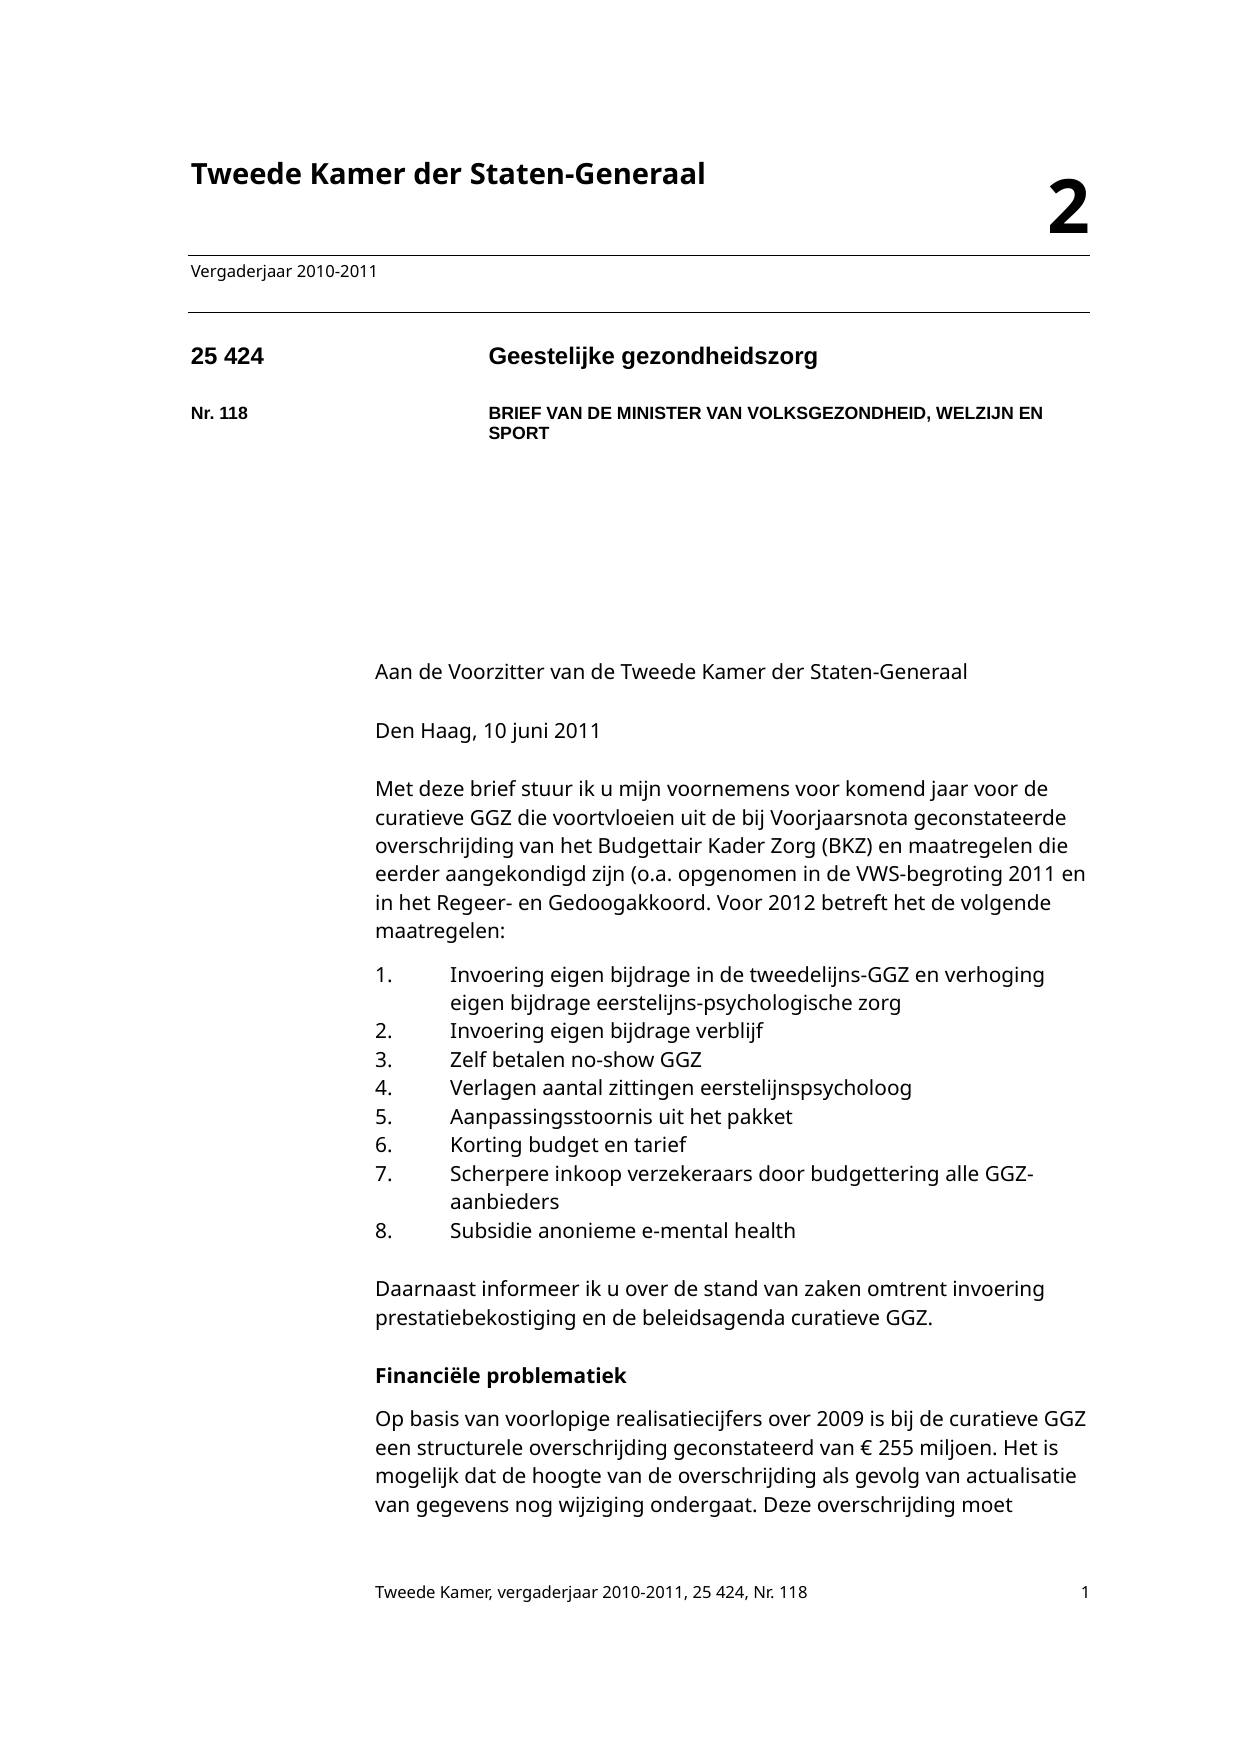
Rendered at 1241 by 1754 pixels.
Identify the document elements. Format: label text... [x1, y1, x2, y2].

text Op basis van voorlopige realisatiecijfers over 2009 is bij de curatieve GGZ een structurele overschrijding geconstateerd van € 255 miljoen. Het is mogelijk dat de hoogte van de overschrijding als gevolg van actualisatie van gegevens nog wijziging ondergaat. Deze overschrijding moet [375, 1404, 1090, 1518]
list Scherpere inkoop verzekeraars door budgettering alle GGZ-aanbieders [375, 1159, 1090, 1216]
list Verlagen aantal zittingen eerstelijnspsycholoog [375, 1073, 1090, 1102]
table_cell 25 424 [188, 339, 485, 399]
table_header 2 [910, 150, 1090, 255]
text Den Haag, 10 juni 2011 [375, 716, 1090, 744]
text Aan de Voorzitter van de Tweede Kamer der Staten-Generaal [375, 657, 1090, 686]
list Invoering eigen bijdrage in de tweedelijns-GGZ en verhoging eigen bijdrage eerstelijns-psychologische zorg [375, 960, 1090, 1017]
table_cell BRIEF VAN DE MINISTER VAN VOLKSGEZONDHEID, WELZIJN EN SPORT [485, 399, 1090, 539]
table_cell Geestelijke gezondheidszorg [485, 339, 1090, 399]
list Invoering eigen bijdrage verblijf [375, 1017, 1090, 1045]
table_cell Vergaderjaar 2010-2011 [188, 256, 485, 312]
table_cell [188, 313, 485, 339]
table_cell Nr. 118 [188, 399, 485, 539]
text Financiële problematiek [375, 1361, 1090, 1389]
list Aanpassingsstoornis uit het pakket [375, 1102, 1090, 1130]
table_header Tweede Kamer der Staten-Generaal [188, 150, 909, 255]
text Met deze brief stuur ik u mijn voornemens voor komend jaar voor de curatieve GGZ die voortvloeien uit de bij Voorjaarsnota geconstateerde overschrijding van het Budgettair Kader Zorg (BKZ) en maatregelen die eerder aangekondigd zijn (o.a. opgenomen in de VWS-begroting 2011 en in het Regeer- en Gedoogakkoord. Voor 2012 betreft het de volgende maatregelen: [375, 774, 1090, 945]
list Subsidie anonieme e-mental health [375, 1216, 1090, 1244]
table_cell [485, 313, 1090, 339]
text Daarnaast informeer ik u over de stand van zaken omtrent invoering prestatiebekostiging en de beleidsagenda curatieve GGZ. [375, 1274, 1090, 1331]
list Korting budget en tarief [375, 1130, 1090, 1159]
list Zelf betalen no-show GGZ [375, 1045, 1090, 1073]
table_cell [485, 256, 1090, 312]
